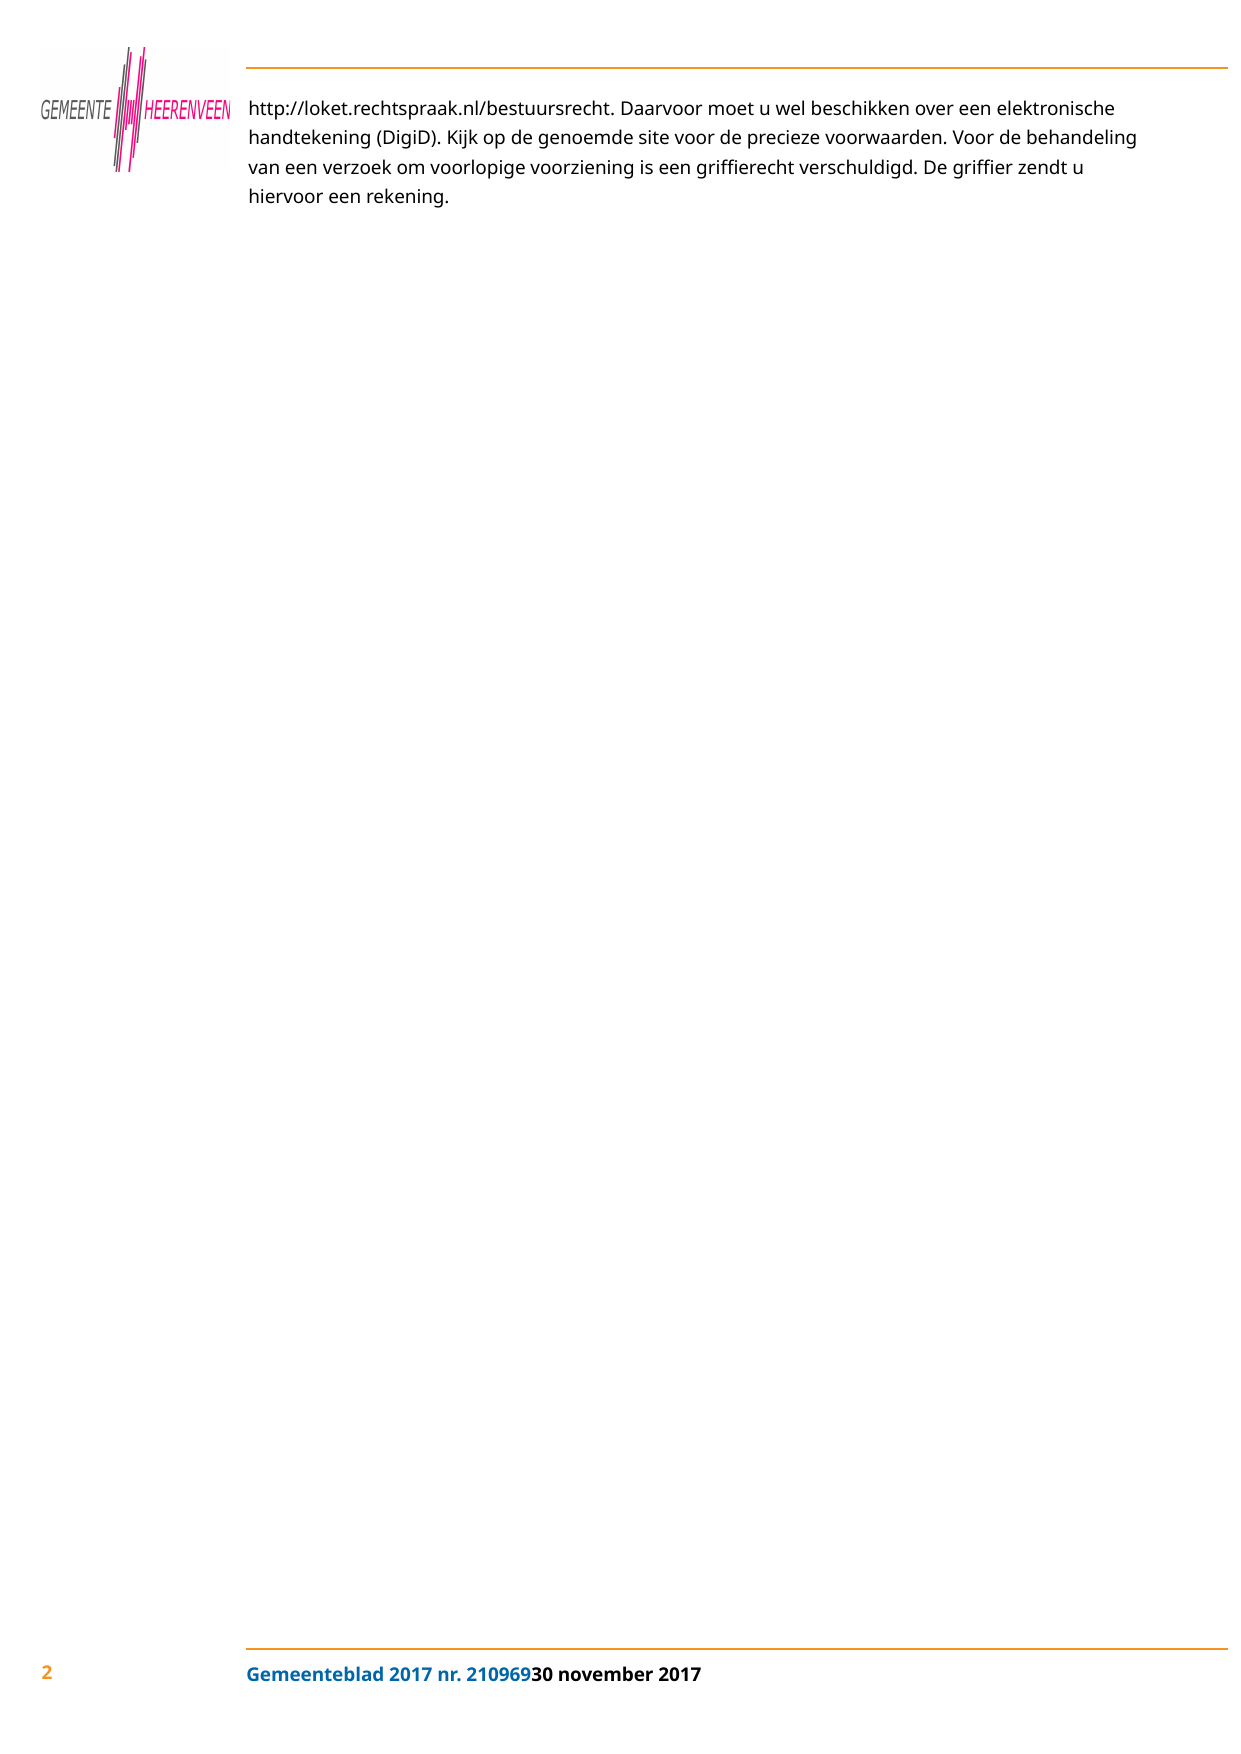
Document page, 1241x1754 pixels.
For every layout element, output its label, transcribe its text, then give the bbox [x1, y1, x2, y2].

text http://loket.rechtspraak.nl/bestuursrecht. Daarvoor moet u wel beschikken over een elektronische handtekening (DigiD). Kijk op de genoemde site voor de precieze voorwaarden. Voor de behandeling van een verzoek om voorlopige voorziening is een griffierecht verschuldigd. De griffier zendt u hiervoor een rekening. [248, 95, 1152, 209]
picture [41, 47, 231, 172]
